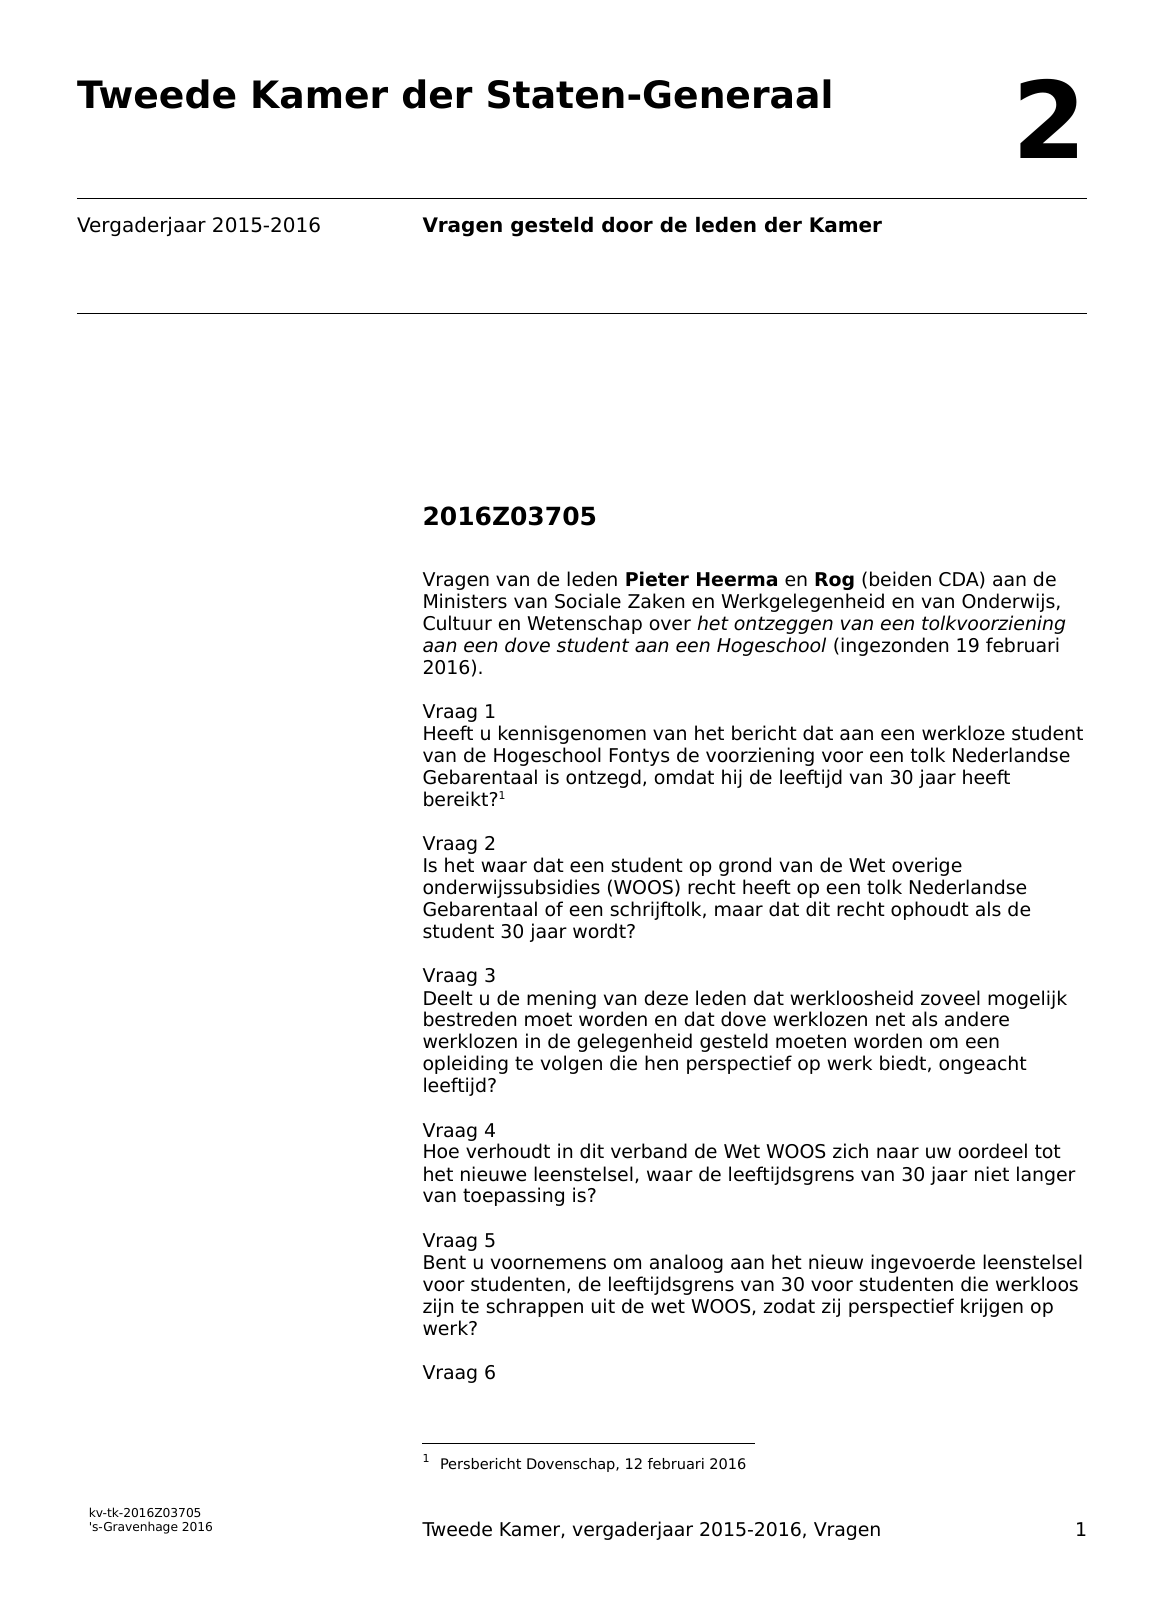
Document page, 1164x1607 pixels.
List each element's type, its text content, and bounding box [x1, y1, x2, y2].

text Heeft u kennisgenomen van het bericht dat aan een werkloze student van de Hogeschool Fontys de voorziening voor een tolk Nederlandse Gebarentaal is ontzegd, omdat hij de leeftijd van 30 jaar heeft bereikt? [422, 723, 1087, 811]
text Vraag 4 [422, 1119, 1087, 1141]
table_header 2 [886, 59, 1087, 198]
text Vraag 1 [422, 701, 1087, 723]
table_cell Vergaderjaar 2015-2016 [77, 199, 422, 313]
table_cell Vragen gesteld door de leden der Kamer [422, 199, 1087, 313]
text Hoe verhoudt in dit verband de Wet WOOS zich naar uw oordeel tot het nieuwe leenstelsel, waar de leeftijdsgrens van 30 jaar niet langer van toepassing is? [422, 1141, 1087, 1207]
text Is het waar dat een student op grond van de Wet overige onderwijssubsidies (WOOS) recht heeft op een tolk Nederlandse Gebarentaal of een schrijftolk, maar dat dit recht ophoudt als de student 30 jaar wordt? [422, 855, 1087, 943]
text Deelt u de mening van deze leden dat werkloosheid zoveel mogelijk bestreden moet worden en dat dove werklozen net als andere werklozen in de gelegenheid gesteld moeten worden om een opleiding te volgen die hen perspectief op werk biedt, ongeacht leeftijd? [422, 987, 1087, 1097]
text 's-Gravenhage 2016 [88, 1520, 323, 1534]
text 2016Z03705 [422, 502, 1087, 531]
text Persbericht Dovenschap, 12 februari 2016 [422, 1452, 1087, 1474]
text Vragen van de leden Pieter Heerma en Rog (beiden CDA) aan de Ministers van Sociale Zaken en Werkgelegenheid en van Onderwijs, Cultuur en Wetenschap over het ontzeggen van een tolkvoorziening aan een dove student aan een Hogeschool (ingezonden 19 februari 2016). [422, 569, 1087, 679]
table_header Tweede Kamer der Staten-Generaal [77, 59, 886, 198]
text Vraag 2 [422, 833, 1087, 855]
text Vraag 5 [422, 1229, 1087, 1252]
text kv-tk-2016Z03705 [88, 1506, 323, 1520]
text Bent u voornemens om analoog aan het nieuw ingevoerde leenstelsel voor studenten, de leeftijdsgrens van 30 voor studenten die werkloos zijn te schrappen uit de wet WOOS, zodat zij perspectief krijgen op werk? [422, 1252, 1087, 1339]
text Vraag 3 [422, 965, 1087, 987]
text Vraag 6 [422, 1362, 1087, 1384]
